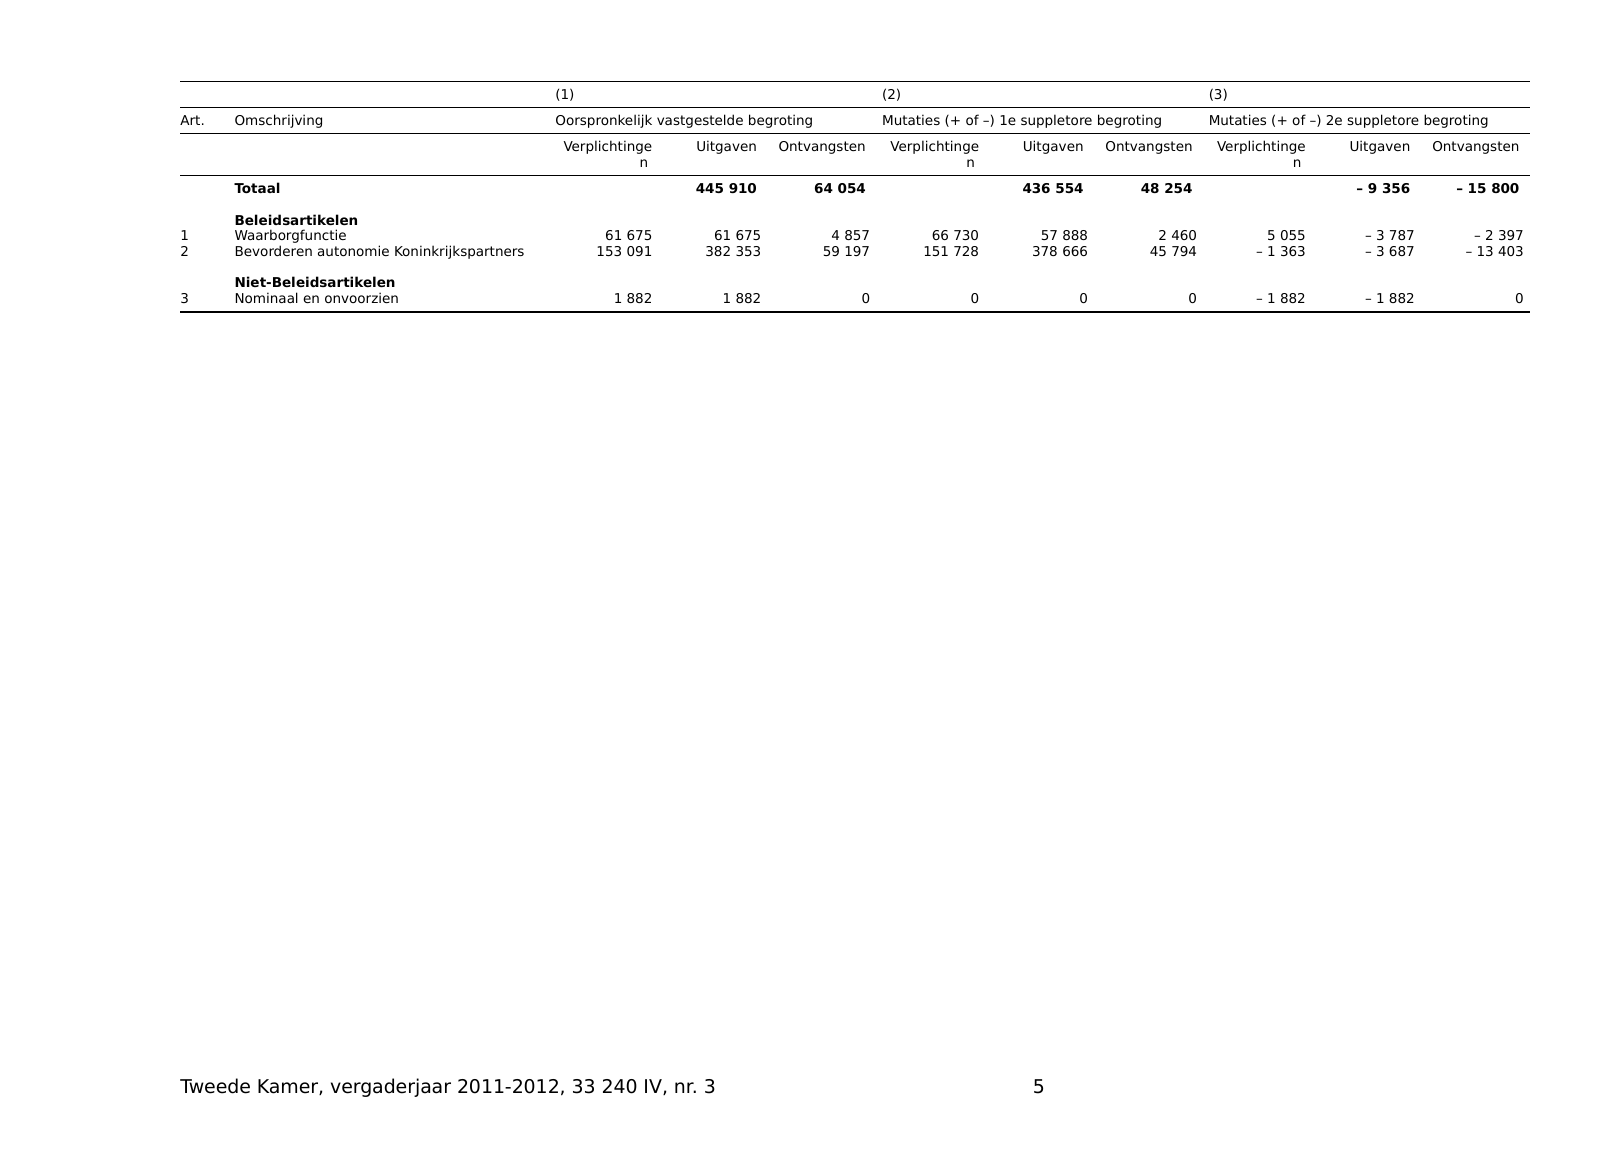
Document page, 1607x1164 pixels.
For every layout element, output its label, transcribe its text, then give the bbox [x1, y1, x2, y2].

table_cell 0 [767, 291, 876, 311]
table_header (2) [876, 82, 1203, 107]
table_cell [985, 260, 1094, 275]
table_cell [767, 212, 876, 228]
table_cell [1311, 212, 1420, 228]
table_cell [985, 197, 1094, 212]
table_header [180, 82, 228, 107]
table_cell Mutaties (+ of –) 1e suppletore begroting [876, 108, 1203, 133]
table_cell [229, 197, 549, 212]
table_header (1) [549, 82, 876, 107]
table_cell 0 [876, 291, 985, 311]
table_cell 0 [1420, 291, 1529, 311]
table_cell – 3 687 [1311, 244, 1420, 259]
table_cell 61 675 [549, 228, 658, 244]
table_cell Verplichtingen [876, 134, 985, 175]
table_cell Waarborgfunctie [229, 228, 549, 244]
table_cell Oorspronkelijk vastgestelde begroting [549, 108, 876, 133]
table_cell [1203, 212, 1311, 228]
table_cell [767, 275, 876, 291]
table_cell Mutaties (+ of –) 2e suppletore begroting [1203, 108, 1529, 133]
table_cell Uitgaven [658, 134, 767, 175]
table_cell 59 197 [767, 244, 876, 259]
table_cell 3 [180, 291, 228, 311]
table_cell 57 888 [985, 228, 1094, 244]
table_cell – 13 403 [1420, 244, 1529, 259]
table_cell 45 794 [1094, 244, 1203, 259]
table_cell [658, 197, 767, 212]
table_cell Art. [180, 108, 228, 133]
table_cell [767, 197, 876, 212]
table_cell [658, 260, 767, 275]
table_cell Uitgaven [1311, 134, 1420, 175]
table_cell [767, 260, 876, 275]
table_cell 382 353 [658, 244, 767, 259]
table_cell – 9 356 [1311, 176, 1420, 197]
table_cell [180, 134, 228, 175]
table_cell 1 882 [658, 291, 767, 311]
table_cell 151 728 [876, 244, 985, 259]
table_cell [180, 212, 228, 228]
table_cell [1203, 275, 1311, 291]
table_cell Totaal [229, 176, 549, 197]
table_cell [985, 212, 1094, 228]
table_cell [1094, 260, 1203, 275]
table_cell 2 [180, 244, 228, 259]
table_cell [549, 197, 658, 212]
table_cell [1420, 275, 1529, 291]
table_cell [1203, 197, 1311, 212]
table_cell – 1 882 [1311, 291, 1420, 311]
table_cell [876, 212, 985, 228]
table_cell [180, 176, 228, 197]
table_cell 5 055 [1203, 228, 1311, 244]
table_cell 4 857 [767, 228, 876, 244]
table_cell – 3 787 [1311, 228, 1420, 244]
table_cell [180, 260, 228, 275]
table_cell Omschrijving [229, 108, 549, 133]
table_cell [876, 197, 985, 212]
table_cell Bevorderen autonomie Koninkrijkspartners [229, 244, 549, 259]
table_cell Niet-Beleidsartikelen [229, 275, 549, 291]
table_cell [1094, 275, 1203, 291]
table_cell Ontvangsten [1094, 134, 1203, 175]
table_cell Ontvangsten [767, 134, 876, 175]
table_cell [1311, 197, 1420, 212]
table_cell 64 054 [767, 176, 876, 197]
table_cell [229, 260, 549, 275]
table_cell [876, 260, 985, 275]
table_cell [180, 275, 228, 291]
table_cell – 2 397 [1420, 228, 1529, 244]
table_cell [180, 197, 228, 212]
table_cell [1311, 260, 1420, 275]
table_cell [1094, 212, 1203, 228]
table_cell 0 [985, 291, 1094, 311]
table_header [229, 82, 549, 107]
table_cell Nominaal en onvoorzien [229, 291, 549, 311]
table_cell Beleidsartikelen [229, 212, 549, 228]
table_cell – 1 882 [1203, 291, 1311, 311]
table_cell Verplichtingen [549, 134, 658, 175]
table_cell 1 [180, 228, 228, 244]
table_cell – 15 800 [1420, 176, 1529, 197]
table_header (3) [1203, 82, 1529, 107]
table_cell [1420, 197, 1529, 212]
table_cell [658, 212, 767, 228]
table_cell [876, 176, 985, 197]
table_cell – 1 363 [1203, 244, 1311, 259]
table_cell Uitgaven [985, 134, 1094, 175]
table_cell [876, 275, 985, 291]
table_cell 0 [1094, 291, 1203, 311]
table_cell 61 675 [658, 228, 767, 244]
table_cell [229, 134, 549, 175]
table_cell [1420, 260, 1529, 275]
table_cell 2 460 [1094, 228, 1203, 244]
table_cell [1203, 260, 1311, 275]
table_cell 153 091 [549, 244, 658, 259]
table_cell 66 730 [876, 228, 985, 244]
table_cell [985, 275, 1094, 291]
table_cell [549, 275, 658, 291]
table_cell [1311, 275, 1420, 291]
table_cell 1 882 [549, 291, 658, 311]
table_cell 378 666 [985, 244, 1094, 259]
table_cell 48 254 [1094, 176, 1203, 197]
table_cell 445 910 [658, 176, 767, 197]
table_cell [549, 176, 658, 197]
table_cell [549, 260, 658, 275]
table_cell 436 554 [985, 176, 1094, 197]
table_cell [549, 212, 658, 228]
table_cell Ontvangsten [1420, 134, 1529, 175]
table_cell Verplichtingen [1203, 134, 1311, 175]
table_cell [1203, 176, 1311, 197]
table_cell [1094, 197, 1203, 212]
table_cell [658, 275, 767, 291]
table_cell [1420, 212, 1529, 228]
